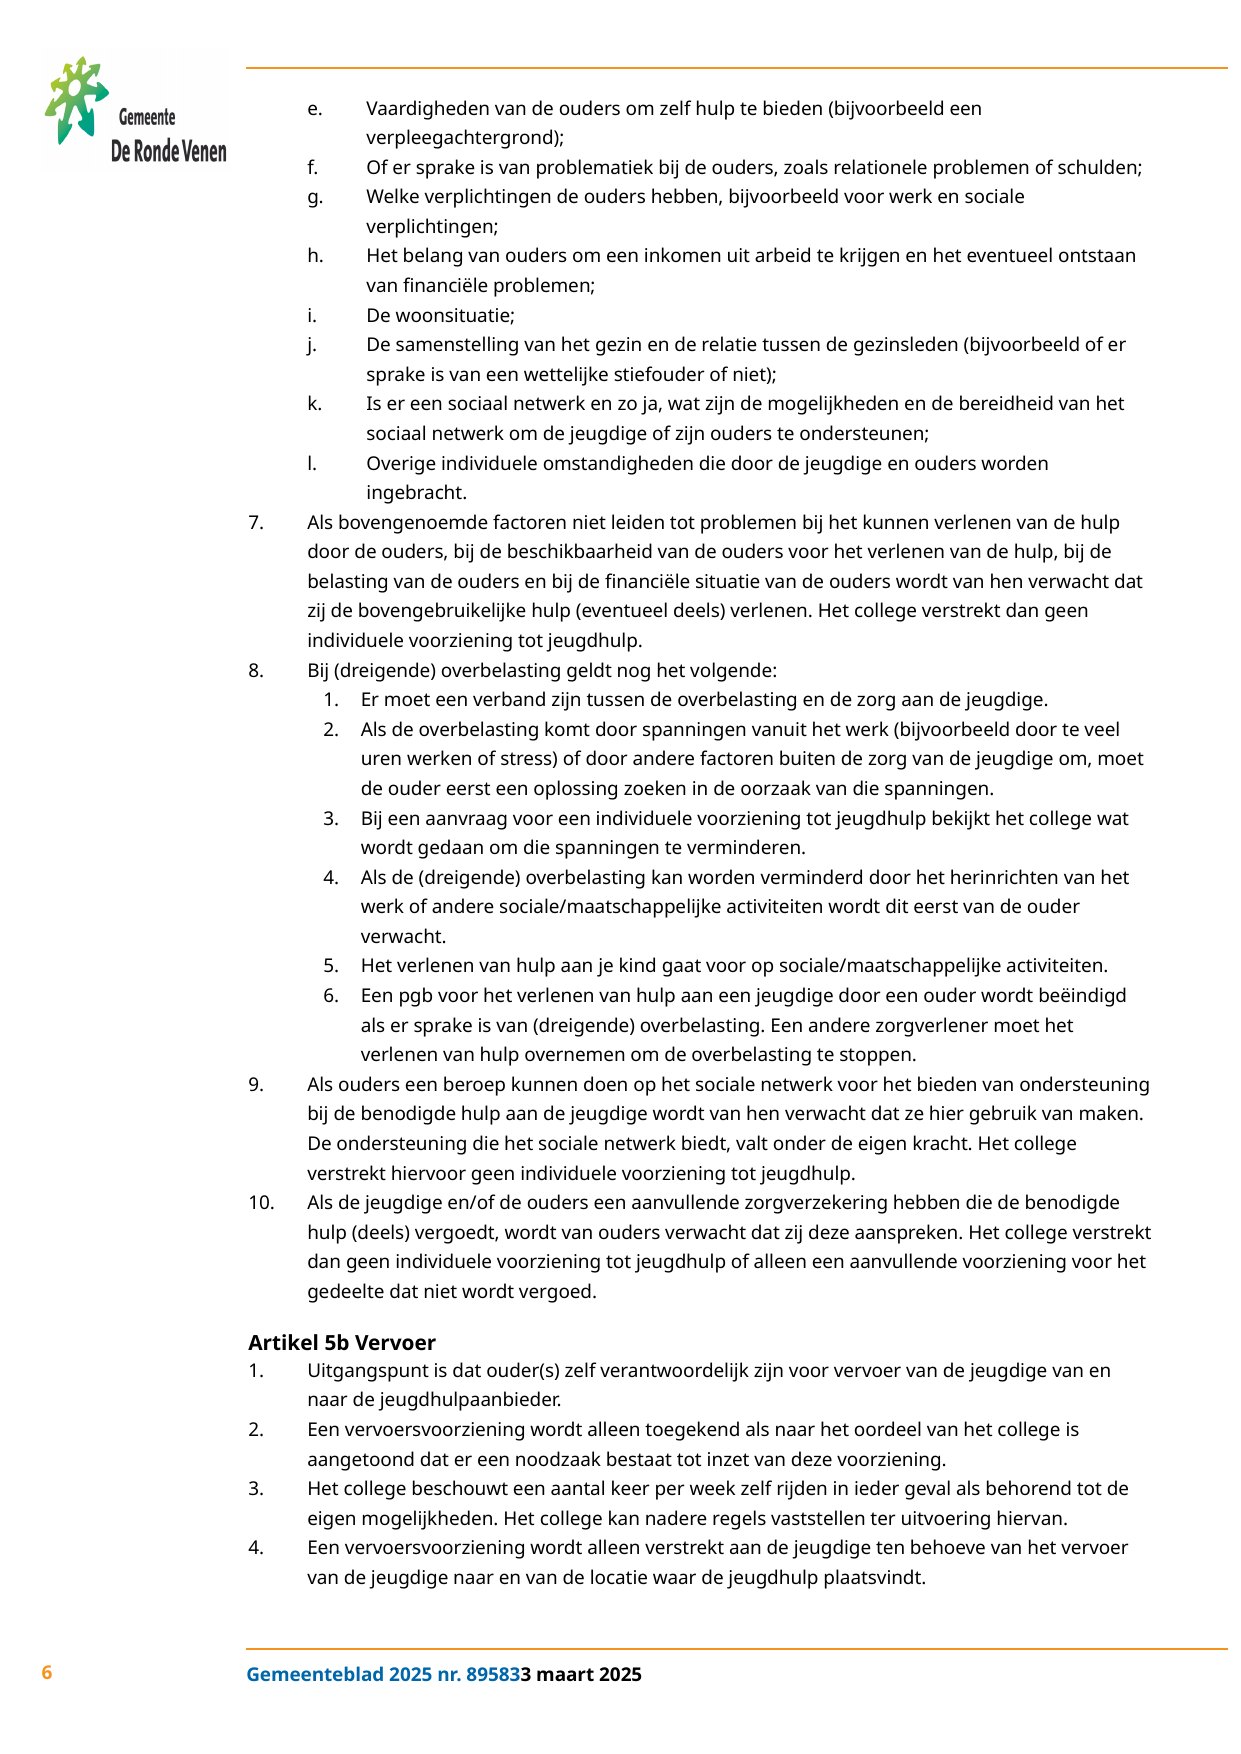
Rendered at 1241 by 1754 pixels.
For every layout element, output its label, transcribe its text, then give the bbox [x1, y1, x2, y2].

list De woonsituatie; [307, 302, 1152, 328]
list Bij een aanvraag voor een individuele voorziening tot jeugdhulp bekijkt het college wat wordt gedaan om die spanningen te verminderen. [323, 805, 1152, 860]
list Welke verplichtingen de ouders hebben, bijvoorbeeld voor werk en sociale verplichtingen; [307, 183, 1152, 239]
list Vaardigheden van de ouders om zelf hulp te bieden (bijvoorbeeld een verpleegachtergrond); [307, 95, 1152, 150]
list Het belang van ouders om een inkomen uit arbeid te krijgen en het eventueel ontstaan van financiële problemen; [307, 243, 1152, 298]
list Er moet een verband zijn tussen de overbelasting en de zorg aan de jeugdige. [323, 686, 1152, 712]
list Bij (dreigende) overbelasting geldt nog het volgende: [248, 657, 1152, 683]
list Is er een sociaal netwerk en zo ja, wat zijn de mogelijkheden en de bereidheid van het sociaal netwerk om de jeugdige of zijn ouders te ondersteunen; [307, 391, 1152, 446]
list Als de jeugdige en/of de ouders een aanvullende zorgverzekering hebben die de benodigde hulp (deels) vergoedt, wordt van ouders verwacht dat zij deze aanspreken. Het college verstrekt dan geen individuele voorziening tot jeugdhulp of alleen een aanvullende voorziening voor het gedeelte dat niet wordt vergoed. [248, 1189, 1152, 1304]
list Een pgb voor het verlenen van hulp aan een jeugdige door een ouder wordt beëindigd als er sprake is van (dreigende) overbelasting. Een andere zorgverlener moet het verlenen van hulp overnemen om de overbelasting te stoppen. [323, 982, 1152, 1067]
list Het college beschouwt een aantal keer per week zelf rijden in ieder geval als behorend tot de eigen mogelijkheden. Het college kan nadere regels vaststellen ter uitvoering hiervan. [248, 1475, 1152, 1531]
list Als de (dreigende) overbelasting kan worden verminderd door het herinrichten van het werk of andere sociale/maatschappelijke activiteiten wordt dit eerst van de ouder verwacht. [323, 864, 1152, 949]
text Artikel 5b Vervoer [248, 1328, 1152, 1357]
list Een vervoersvoorziening wordt alleen verstrekt aan de jeugdige ten behoeve van het vervoer van de jeugdige naar en van de locatie waar de jeugdhulp plaatsvindt. [248, 1534, 1152, 1590]
list Het verlenen van hulp aan je kind gaat voor op sociale/maatschappelijke activiteiten. [323, 953, 1152, 978]
list Overige individuele omstandigheden die door de jeugdige en ouders worden ingebracht. [307, 450, 1152, 505]
list Als de overbelasting komt door spanningen vanuit het werk (bijvoorbeeld door te veel uren werken of stress) of door andere factoren buiten de zorg van de jeugdige om, moet de ouder eerst een oplossing zoeken in de oorzaak van die spanningen. [323, 716, 1152, 801]
list Een vervoersvoorziening wordt alleen toegekend als naar het oordeel van het college is aangetoond dat er een noodzaak bestaat tot inzet van deze voorziening. [248, 1416, 1152, 1471]
list Uitgangspunt is dat ouder(s) zelf verantwoordelijk zijn voor vervoer van de jeugdige van en naar de jeugdhulpaanbieder. [248, 1357, 1152, 1412]
list De samenstelling van het gezin en de relatie tussen de gezinsleden (bijvoorbeeld of er sprake is van een wettelijke stiefouder of niet); [307, 331, 1152, 387]
list Als ouders een beroep kunnen doen op het sociale netwerk voor het bieden van ondersteuning bij de benodigde hulp aan de jeugdige wordt van hen verwacht dat ze hier gebruik van maken. De ondersteuning die het sociale netwerk biedt, valt onder de eigen kracht. Het college verstrekt hiervoor geen individuele voorziening tot jeugdhulp. [248, 1071, 1152, 1186]
picture [41, 47, 231, 172]
list Of er sprake is van problematiek bij de ouders, zoals relationele problemen of schulden; [307, 154, 1152, 180]
list Als bovengenoemde factoren niet leiden tot problemen bij het kunnen verlenen van de hulp door de ouders, bij de beschikbaarheid van de ouders voor het verlenen van de hulp, bij de belasting van de ouders en bij de financiële situatie van de ouders wordt van hen verwacht dat zij de bovengebruikelijke hulp (eventueel deels) verlenen. Het college verstrekt dan geen individuele voorziening tot jeugdhulp. [248, 509, 1152, 653]
